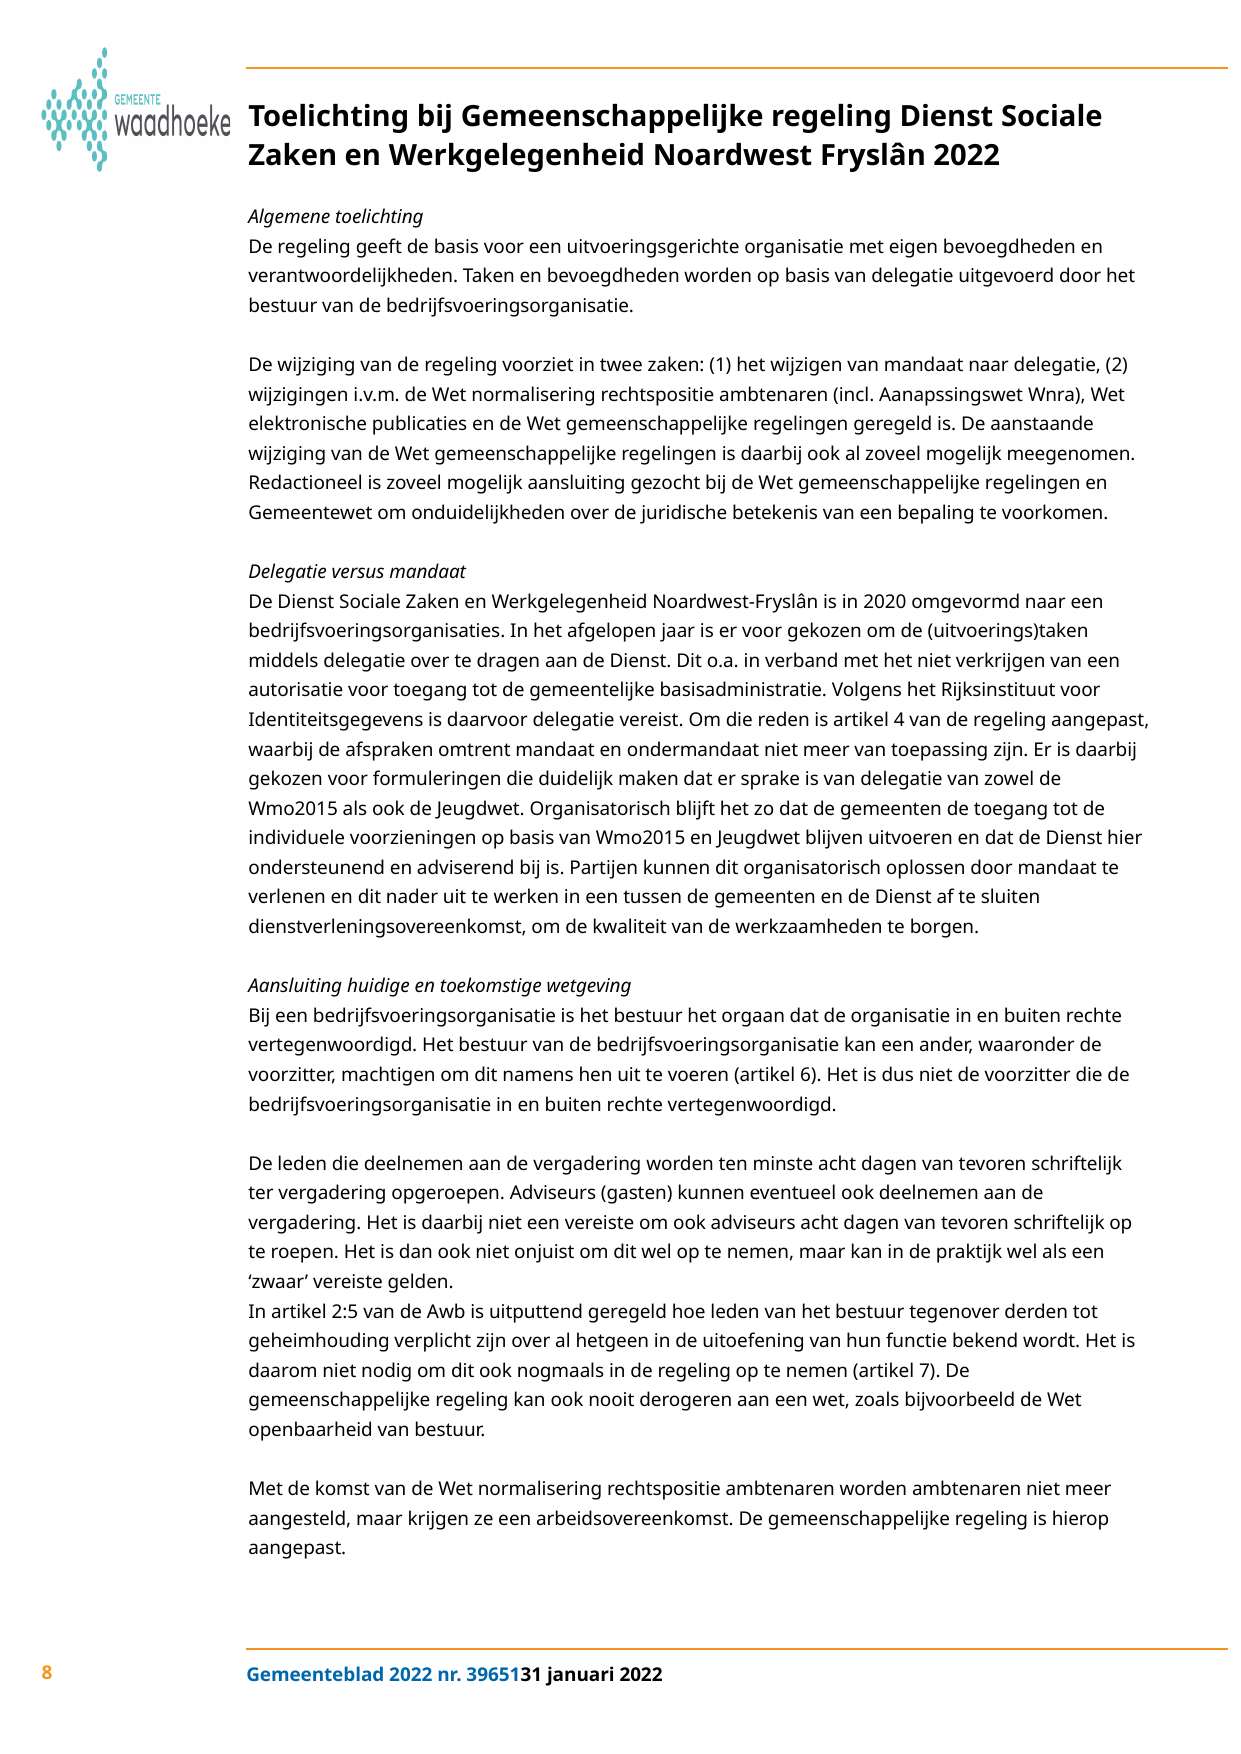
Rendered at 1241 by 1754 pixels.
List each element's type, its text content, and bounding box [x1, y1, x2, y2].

text De regeling geeft de basis voor een uitvoeringsgerichte organisatie met eigen bevoegdheden en verantwoordelijkheden. Taken en bevoegdheden worden op basis van delegatie uitgevoerd door het bestuur van de bedrijfsvoeringsorganisatie. [248, 233, 1152, 318]
text Met de komst van de Wet normalisering rechtspositie ambtenaren worden ambtenaren niet meer aangesteld, maar krijgen ze een arbeidsovereenkomst. De gemeenschappelijke regeling is hierop aangepast. [248, 1475, 1152, 1560]
text In artikel 2:5 van de Awb is uitputtend geregeld hoe leden van het bestuur tegenover derden tot geheimhouding verplicht zijn over al hetgeen in de uitoefening van hun functie bekend wordt. Het is daarom niet nodig om dit ook nogmaals in de regeling op te nemen (artikel 7). De gemeenschappelijke regeling kan ook nooit derogeren aan een wet, zoals bijvoorbeeld de Wet openbaarheid van bestuur. [248, 1298, 1152, 1442]
text De wijziging van de regeling voorziet in twee zaken: (1) het wijzigen van mandaat naar delegatie, (2) wijzigingen i.v.m. de Wet normalisering rechtspositie ambtenaren (incl. Aanapssingswet Wnra), Wet elektronische publicaties en de Wet gemeenschappelijke regelingen geregeld is. De aanstaande wijziging van de Wet gemeenschappelijke regelingen is daarbij ook al zoveel mogelijk meegenomen. Redactioneel is zoveel mogelijk aansluiting gezocht bij de Wet gemeenschappelijke regelingen en Gemeentewet om onduidelijkheden over de juridische betekenis van een bepaling te voorkomen. [248, 351, 1152, 525]
text De leden die deelnemen aan de vergadering worden ten minste acht dagen van tevoren schriftelijk ter vergadering opgeroepen. Adviseurs (gasten) kunnen eventueel ook deelnemen aan de vergadering. Het is daarbij niet een vereiste om ook adviseurs acht dagen van tevoren schriftelijk op te roepen. Het is dan ook niet onjuist om dit wel op te nemen, maar kan in de praktijk wel als een ‘zwaar’ vereiste gelden. [248, 1150, 1152, 1294]
text Delegatie versus mandaat [248, 558, 1152, 584]
text De Dienst Sociale Zaken en Werkgelegenheid Noardwest-Fryslân is in 2020 omgevormd naar een bedrijfsvoeringsorganisaties. In het afgelopen jaar is er voor gekozen om de (uitvoerings)taken middels delegatie over te dragen aan de Dienst. Dit o.a. in verband met het niet verkrijgen van een autorisatie voor toegang tot de gemeentelijke basisadministratie. Volgens het Rijksinstituut voor Identiteitsgegevens is daarvoor delegatie vereist. Om die reden is artikel 4 van de regeling aangepast, waarbij de afspraken omtrent mandaat en ondermandaat niet meer van toepassing zijn. Er is daarbij gekozen voor formuleringen die duidelijk maken dat er sprake is van delegatie van zowel de Wmo2015 als ook de Jeugdwet. Organisatorisch blijft het zo dat de gemeenten de toegang tot de individuele voorzieningen op basis van Wmo2015 en Jeugdwet blijven uitvoeren en dat de Dienst hier ondersteunend en adviserend bij is. Partijen kunnen dit organisatorisch oplossen door mandaat te verlenen en dit nader uit te werken in een tussen de gemeenten en de Dienst af te sluiten dienstverleningsovereenkomst, om de kwaliteit van de werkzaamheden te borgen. [248, 588, 1152, 939]
text Toelichting bij Gemeenschappelijke regeling Dienst Sociale Zaken en Werkgelegenheid Noardwest Fryslân 2022 [248, 95, 1152, 174]
text Aansluiting huidige en toekomstige wetgeving [248, 972, 1152, 998]
text Bij een bedrijfsvoeringsorganisatie is het bestuur het orgaan dat de organisatie in en buiten rechte vertegenwoordigd. Het bestuur van de bedrijfsvoeringsorganisatie kan een ander, waaronder de voorzitter, machtigen om dit namens hen uit te voeren (artikel 6). Het is dus niet de voorzitter die de bedrijfsvoeringsorganisatie in en buiten rechte vertegenwoordigd. [248, 1002, 1152, 1117]
picture [41, 47, 231, 172]
text Algemene toelichting [248, 203, 1152, 229]
